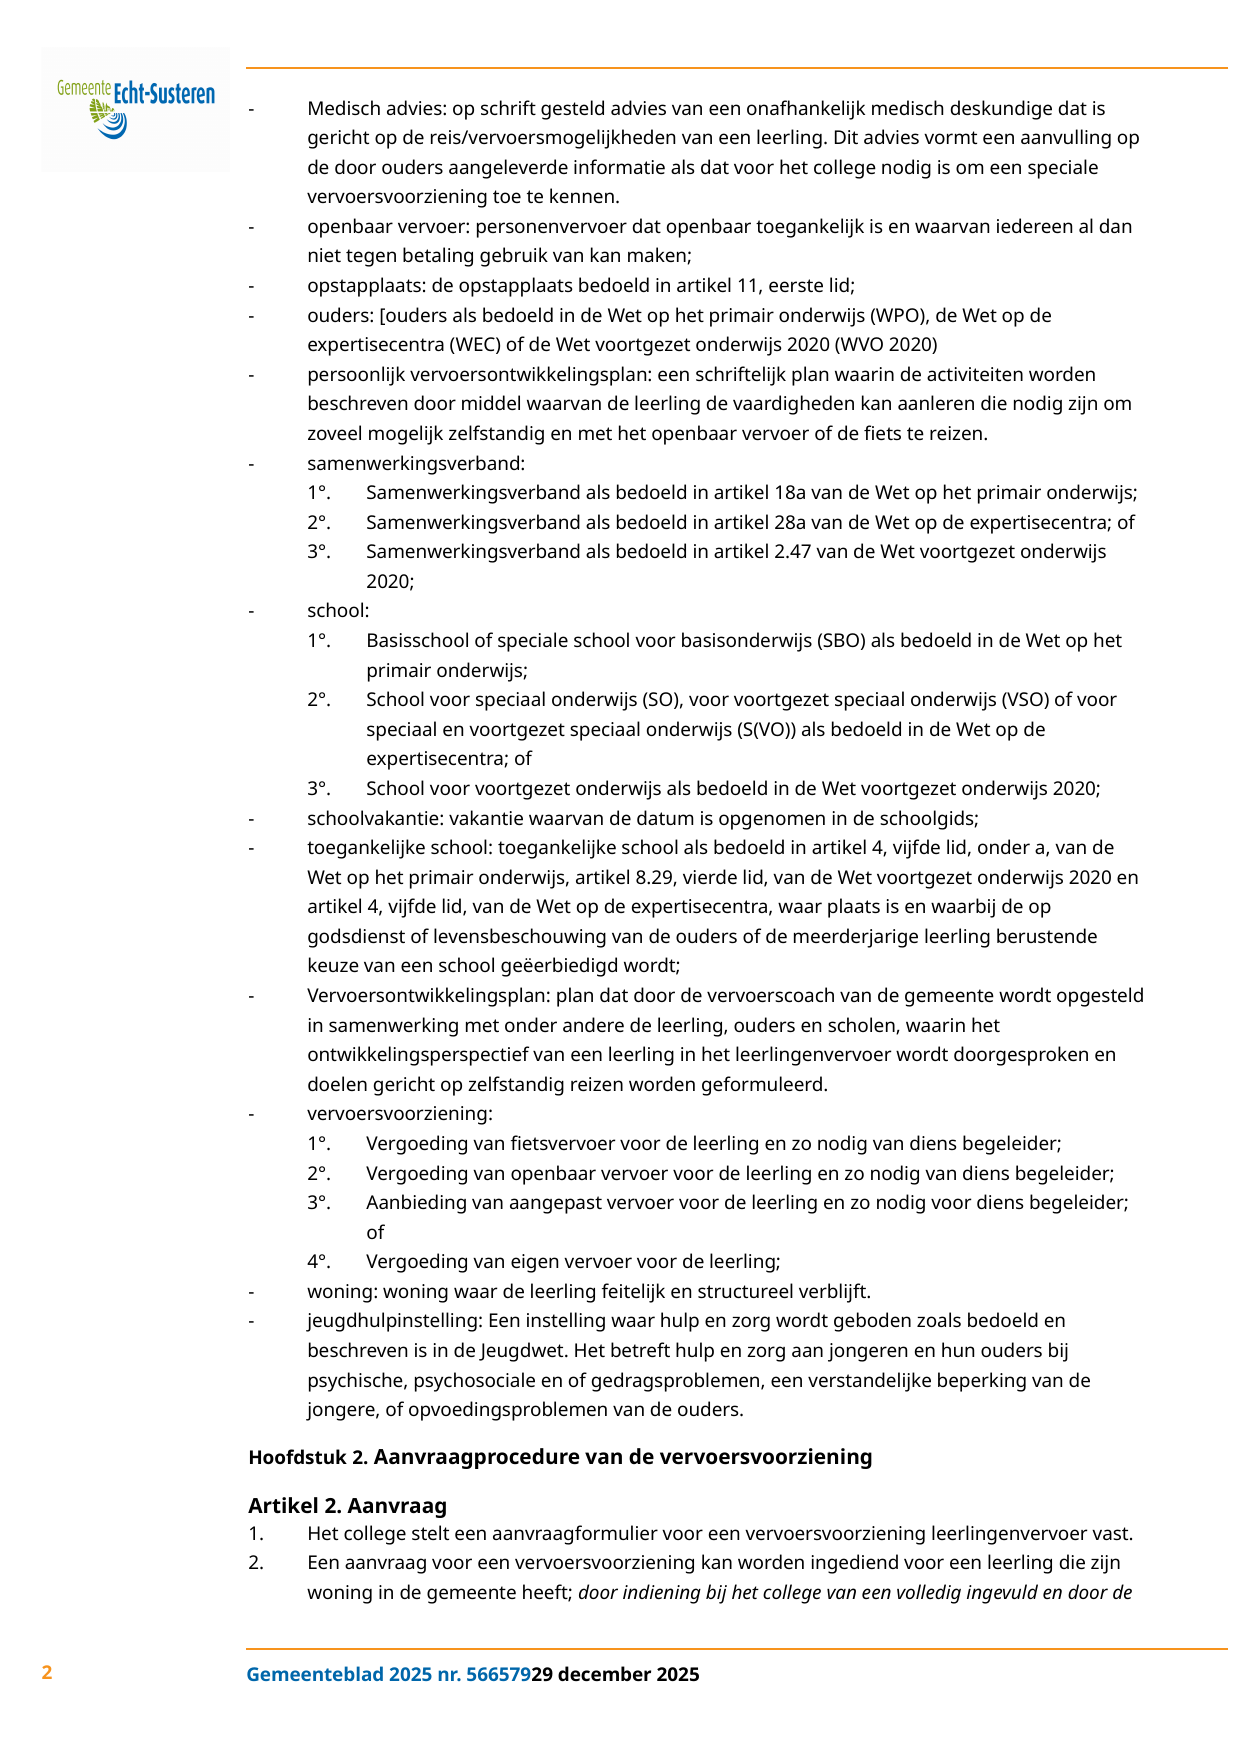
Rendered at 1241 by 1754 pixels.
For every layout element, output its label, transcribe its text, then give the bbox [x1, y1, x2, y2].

list opstapplaats: de opstapplaats bedoeld in artikel 11, eerste lid; [248, 272, 1152, 298]
list Aanbieding van aangepast vervoer voor de leerling en zo nodig voor diens begeleider; of [307, 1189, 1152, 1245]
list Medisch advies: op schrift gesteld advies van een onafhankelijk medisch deskundige dat is gericht op de reis/vervoersmogelijkheden van een leerling. Dit advies vormt een aanvulling op de door ouders aangeleverde informatie als dat voor het college nodig is om een speciale vervoersvoorziening toe te kennen. [248, 95, 1152, 209]
list vervoersvoorziening: [248, 1101, 1152, 1126]
list school: [248, 598, 1152, 623]
list samenwerkingsverband: [248, 450, 1152, 476]
list Vervoersontwikkelingsplan: plan dat door de vervoerscoach van de gemeente wordt opgesteld in samenwerking met onder andere de leerling, ouders en scholen, waarin het ontwikkelingsperspectief van een leerling in het leerlingenvervoer wordt doorgesproken en doelen gericht op zelfstandig reizen worden geformuleerd. [248, 982, 1152, 1097]
list Samenwerkingsverband als bedoeld in artikel 18a van de Wet op het primair onderwijs; [307, 479, 1152, 505]
list ouders: [ouders als bedoeld in de Wet op het primair onderwijs (WPO), de Wet op de expertisecentra (WEC) of de Wet voortgezet onderwijs 2020 (WVO 2020) [248, 302, 1152, 357]
list schoolvakantie: vakantie waarvan de datum is opgenomen in de schoolgids; [248, 805, 1152, 831]
list openbaar vervoer: personenvervoer dat openbaar toegankelijk is en waarvan iedereen al dan niet tegen betaling gebruik van kan maken; [248, 213, 1152, 268]
list Vergoeding van openbaar vervoer voor de leerling en zo nodig van diens begeleider; [307, 1160, 1152, 1186]
text Artikel 2. Aanvraag [248, 1491, 1152, 1520]
picture [41, 47, 231, 172]
list School voor speciaal onderwijs (SO), voor voortgezet speciaal onderwijs (VSO) of voor speciaal en voortgezet speciaal onderwijs (S(VO)) als bedoeld in de Wet op de expertisecentra; of [307, 686, 1152, 771]
list jeugdhulpinstelling: Een instelling waar hulp en zorg wordt geboden zoals bedoeld en beschreven is in de Jeugdwet. Het betreft hulp en zorg aan jongeren en hun ouders bij psychische, psychosociale en of gedragsproblemen, een verstandelijke beperking van de jongere, of opvoedingsproblemen van de ouders. [248, 1308, 1152, 1422]
list School voor voortgezet onderwijs als bedoeld in de Wet voortgezet onderwijs 2020; [307, 775, 1152, 801]
list Een aanvraag voor een vervoersvoorziening kan worden ingediend voor een leerling die zijn woning in de gemeente heeft; door indiening bij het college van een volledig ingevuld en door de [248, 1549, 1152, 1605]
list Vergoeding van eigen vervoer voor de leerling; [307, 1248, 1152, 1274]
list woning: woning waar de leerling feitelijk en structureel verblijft. [248, 1278, 1152, 1304]
list Het college stelt een aanvraagformulier voor een vervoersvoorziening leerlingenvervoer vast. [248, 1520, 1152, 1546]
list persoonlijk vervoersontwikkelingsplan: een schriftelijk plan waarin de activiteiten worden beschreven door middel waarvan de leerling de vaardigheden kan aanleren die nodig zijn om zoveel mogelijk zelfstandig en met het openbaar vervoer of de fiets te reizen. [248, 361, 1152, 446]
list Basisschool of speciale school voor basisonderwijs (SBO) als bedoeld in de Wet op het primair onderwijs; [307, 627, 1152, 683]
list Samenwerkingsverband als bedoeld in artikel 2.47 van de Wet voortgezet onderwijs 2020; [307, 538, 1152, 594]
list Samenwerkingsverband als bedoeld in artikel 28a van de Wet op de expertisecentra; of [307, 509, 1152, 535]
list Vergoeding van fietsvervoer voor de leerling en zo nodig van diens begeleider; [307, 1130, 1152, 1156]
list toegankelijke school: toegankelijke school als bedoeld in artikel 4, vijfde lid, onder a, van de Wet op het primair onderwijs, artikel 8.29, vierde lid, van de Wet voortgezet onderwijs 2020 en artikel 4, vijfde lid, van de Wet op de expertisecentra, waar plaats is en waarbij de op godsdienst of levensbeschouwing van de ouders of de meerderjarige leerling berustende keuze van een school geëerbiedigd wordt; [248, 834, 1152, 978]
text Hoofdstuk 2. Aanvraagprocedure van de vervoersvoorziening [248, 1442, 1152, 1471]
